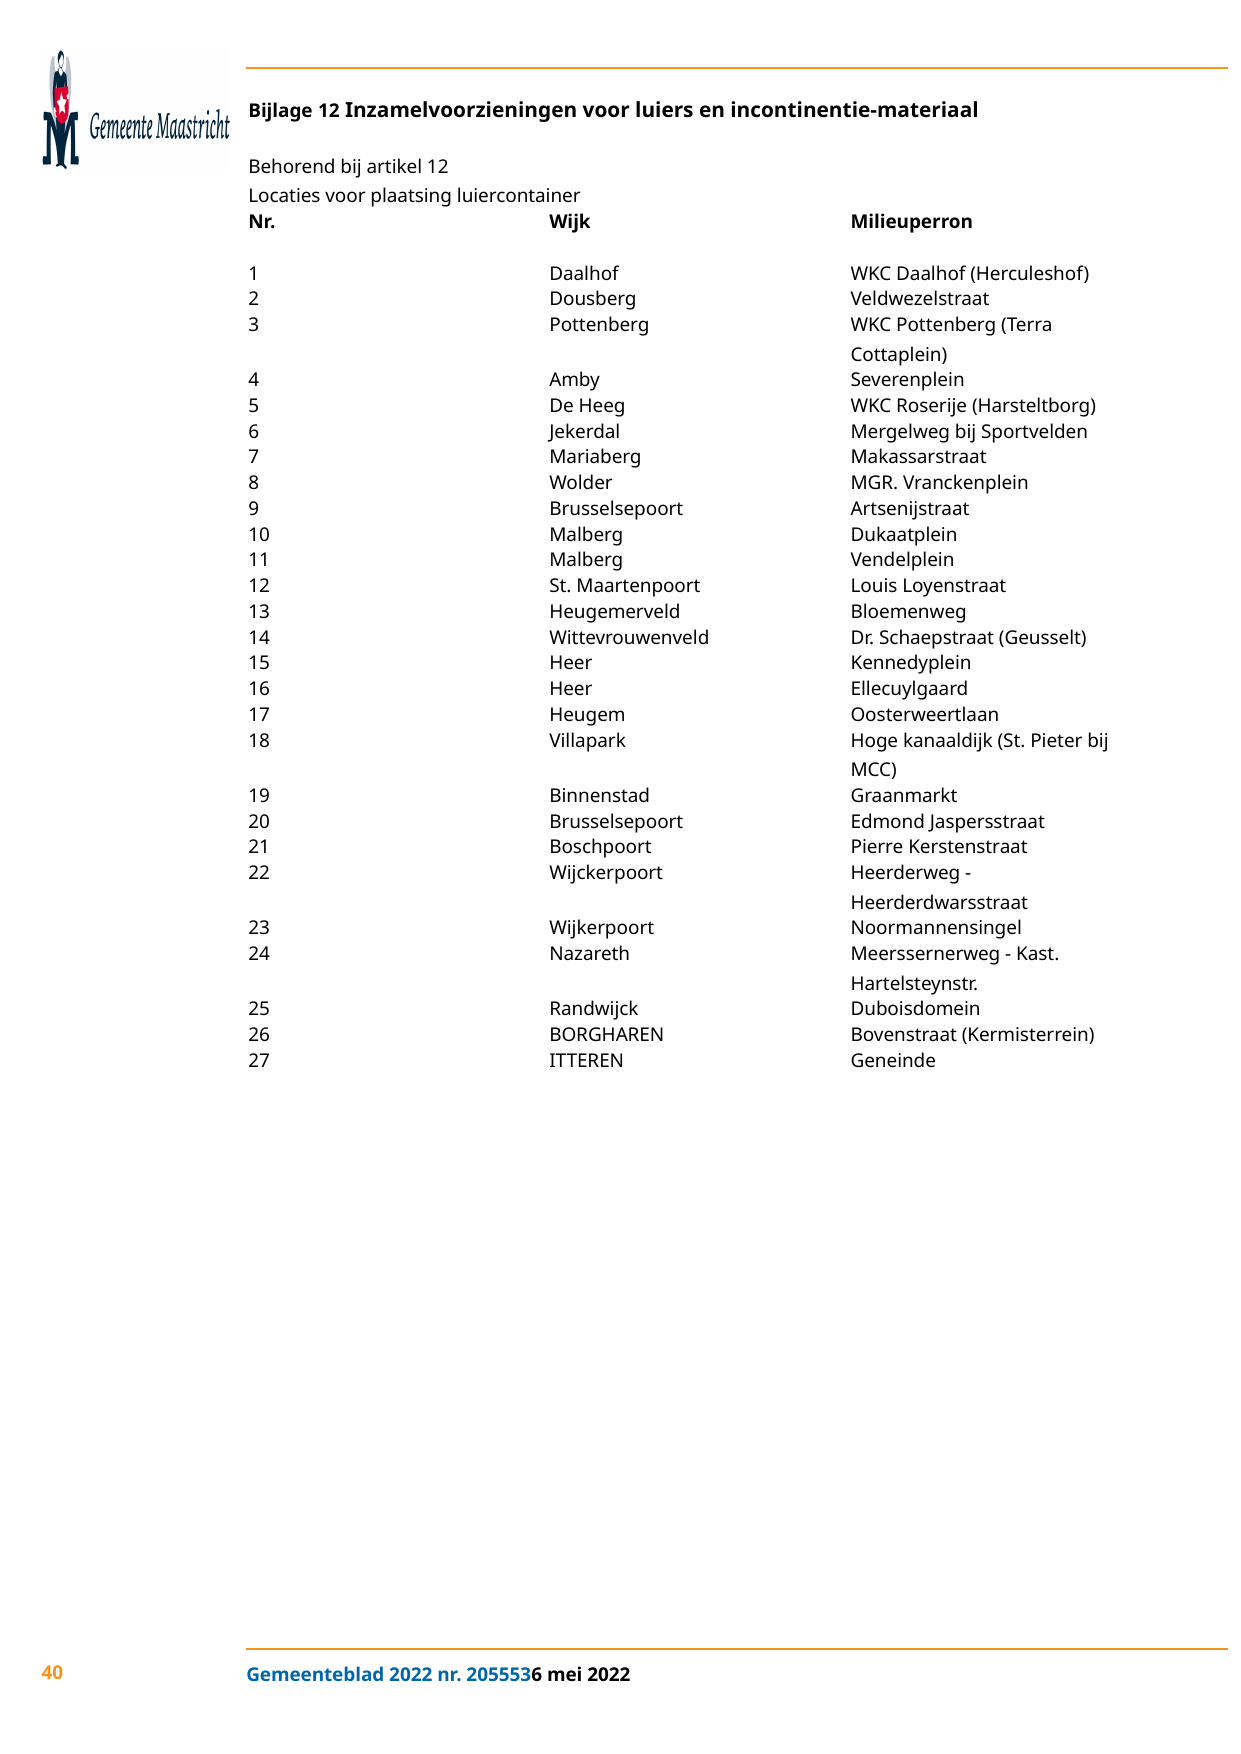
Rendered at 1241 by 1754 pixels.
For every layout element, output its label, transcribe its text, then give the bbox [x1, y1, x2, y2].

table_cell 22 [248, 859, 549, 914]
table_cell Heugemerveld [549, 598, 850, 624]
table_cell Ellecuylgaard [850, 675, 1152, 701]
table_cell Brusselsepoort [549, 808, 850, 833]
table_cell Dr. Schaepstraat (Geusselt) [850, 624, 1152, 649]
table_cell 1 [248, 260, 549, 286]
table_cell Heer [549, 650, 850, 675]
table_cell Noormannensingel [850, 915, 1152, 940]
table_cell Milieuperron [850, 208, 1152, 234]
table_cell Bovenstraat (Kermisterrein) [850, 1021, 1152, 1047]
table_cell 24 [248, 940, 549, 996]
table_cell Wijckerpoort [549, 859, 850, 914]
table_cell Pierre Kerstenstraat [850, 834, 1152, 859]
table_cell 12 [248, 573, 549, 598]
table_cell WKC Daalhof (Herculeshof) [850, 260, 1152, 286]
table_cell 15 [248, 650, 549, 675]
table_cell Heerderweg - Heerderdwarsstraat [850, 859, 1152, 914]
table_cell 19 [248, 782, 549, 808]
table_cell Meerssernerweg - Kast. Hartelsteynstr. [850, 940, 1152, 996]
table_cell Nr. [248, 208, 549, 234]
table_cell 25 [248, 996, 549, 1021]
table_cell Malberg [549, 521, 850, 547]
table_cell Dukaatplein [850, 521, 1152, 547]
table_cell [850, 234, 1152, 260]
table_cell 8 [248, 470, 549, 495]
table_cell Makassarstraat [850, 444, 1152, 469]
table_cell Veldwezelstraat [850, 286, 1152, 311]
table_cell MGR. Vranckenplein [850, 470, 1152, 495]
table_cell Villapark [549, 727, 850, 782]
table_cell 10 [248, 521, 549, 547]
table_cell Artsenijstraat [850, 495, 1152, 521]
table_cell 4 [248, 367, 549, 392]
table_cell Duboisdomein [850, 996, 1152, 1021]
table_cell De Heeg [549, 392, 850, 418]
table_cell 2 [248, 286, 549, 311]
table_cell Geneinde [850, 1047, 1152, 1073]
table_cell Jekerdal [549, 418, 850, 444]
table_cell 5 [248, 392, 549, 418]
table_cell 7 [248, 444, 549, 469]
table_cell Kennedyplein [850, 650, 1152, 675]
table_cell Wijkerpoort [549, 915, 850, 940]
table_cell Hoge kanaaldijk (St. Pieter bij MCC) [850, 727, 1152, 782]
table_cell 27 [248, 1047, 549, 1073]
picture [41, 47, 231, 172]
table_cell 20 [248, 808, 549, 833]
table_cell 3 [248, 311, 549, 367]
table_cell Mergelweg bij Sportvelden [850, 418, 1152, 444]
table_cell Heugem [549, 701, 850, 727]
table_cell Amby [549, 367, 850, 392]
table_cell Wittevrouwenveld [549, 624, 850, 649]
table_cell Bloemenweg [850, 598, 1152, 624]
table_cell 21 [248, 834, 549, 859]
table_cell Daalhof [549, 260, 850, 286]
table_cell Vendelplein [850, 547, 1152, 572]
table_cell Nazareth [549, 940, 850, 996]
table_cell WKC Roserije (Harsteltborg) [850, 392, 1152, 418]
table_cell Dousberg [549, 286, 850, 311]
table_cell 13 [248, 598, 549, 624]
table_cell 11 [248, 547, 549, 572]
table_cell 26 [248, 1021, 549, 1047]
table_cell St. Maartenpoort [549, 573, 850, 598]
table_cell Wolder [549, 470, 850, 495]
table_header Locaties voor plaatsing luiercontainer [248, 183, 1152, 208]
table_cell [248, 234, 549, 260]
table_cell Heer [549, 675, 850, 701]
table_cell Binnenstad [549, 782, 850, 808]
table_cell Severenplein [850, 367, 1152, 392]
table_cell 6 [248, 418, 549, 444]
table_cell Pottenberg [549, 311, 850, 367]
table_cell 9 [248, 495, 549, 521]
table_cell 16 [248, 675, 549, 701]
table_cell Oosterweertlaan [850, 701, 1152, 727]
table_cell Louis Loyenstraat [850, 573, 1152, 598]
table_cell Edmond Jaspersstraat [850, 808, 1152, 833]
table_cell Graanmarkt [850, 782, 1152, 808]
table_cell Boschpoort [549, 834, 850, 859]
table_cell [549, 234, 850, 260]
table_cell WKC Pottenberg (Terra Cottaplein) [850, 311, 1152, 367]
text Bijlage 12 Inzamelvoorzieningen voor luiers en incontinentie-materiaal [248, 95, 1152, 123]
table_cell Mariaberg [549, 444, 850, 469]
table_cell 17 [248, 701, 549, 727]
table_cell BORGHAREN [549, 1021, 850, 1047]
table_cell 18 [248, 727, 549, 782]
table_cell Brusselsepoort [549, 495, 850, 521]
table_cell 14 [248, 624, 549, 649]
table_cell ITTEREN [549, 1047, 850, 1073]
table_cell Randwijck [549, 996, 850, 1021]
table_cell Malberg [549, 547, 850, 572]
text Behorend bij artikel 12 [248, 153, 1152, 179]
table_cell 23 [248, 915, 549, 940]
table_cell Wijk [549, 208, 850, 234]
